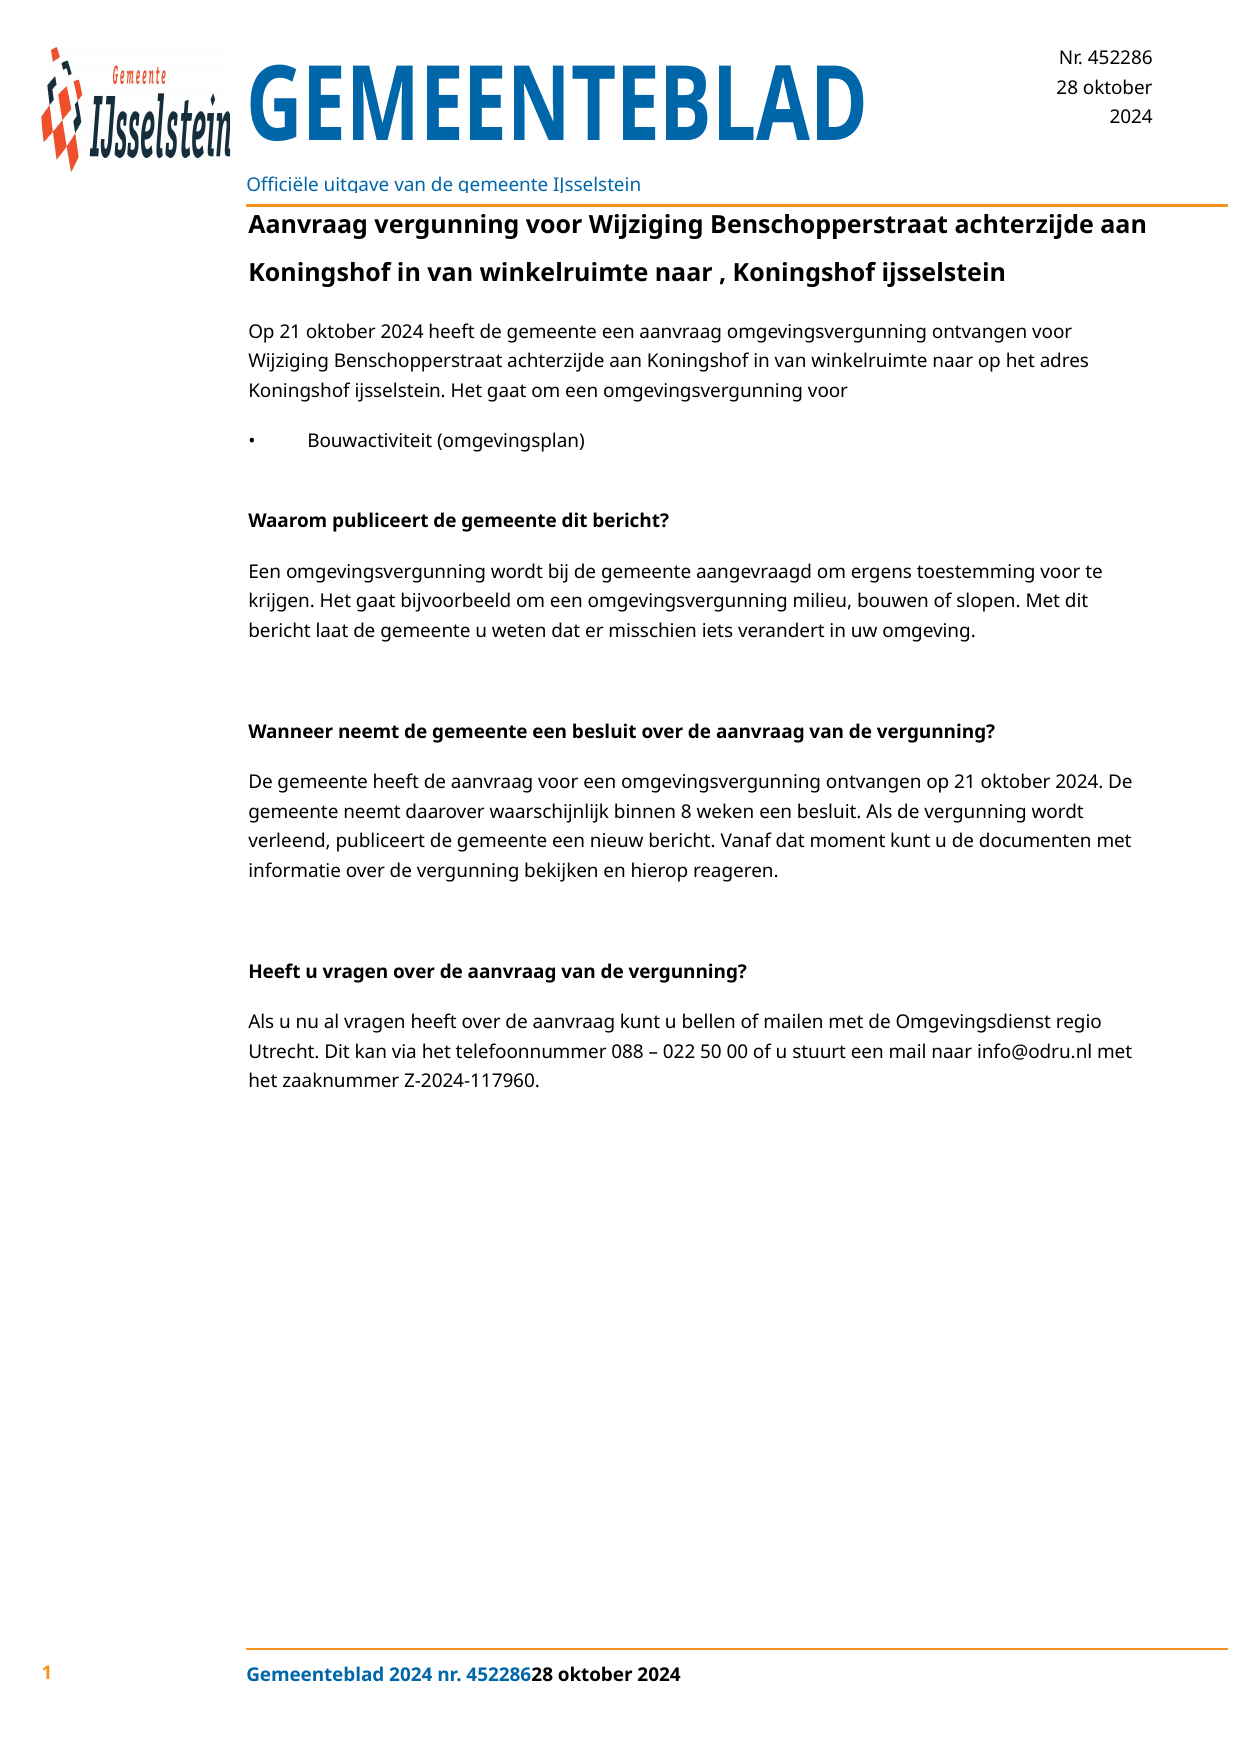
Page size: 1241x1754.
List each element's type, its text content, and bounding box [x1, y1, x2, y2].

text Op 21 oktober 2024 heeft de gemeente een aanvraag omgevingsvergunning ontvangen voor Wijziging Benschopperstraat achterzijde aan Koningshof in van winkelruimte naar op het adres Koningshof ijsselstein. Het gaat om een omgevingsvergunning voor [248, 318, 1152, 403]
text Als u nu al vragen heeft over de aanvraag kunt u bellen of mailen met de Omgevingsdienst regio Utrecht. Dit kan via het telefoonnummer 088 – 022 50 00 of u stuurt een mail naar info@odru.nl met het zaaknummer Z-2024-117960. [248, 1008, 1152, 1093]
text Een omgevingsvergunning wordt bij de gemeente aangevraagd om ergens toestemming voor te krijgen. Het gaat bijvoorbeeld om een omgevingsvergunning milieu, bouwen of slopen. Met dit bericht laat de gemeente u weten dat er misschien iets verandert in uw omgeving. [248, 558, 1152, 643]
text Waarom publiceert de gemeente dit bericht? [248, 507, 1152, 533]
text De gemeente heeft de aanvraag voor een omgevingsvergunning ontvangen op 21 oktober 2024. De gemeente neemt daarover waarschijnlijk binnen 8 weken een besluit. Als de vergunning wordt verleend, publiceert de gemeente een nieuw bericht. Vanaf dat moment kunt u de documenten met informatie over de vergunning bekijken en hierop reageren. [248, 768, 1152, 883]
text Wanneer neemt de gemeente een besluit over de aanvraag van de vergunning? [248, 718, 1152, 744]
list Bouwactiviteit (omgevingsplan) [248, 427, 1152, 453]
text Aanvraag vergunning voor Wijziging Benschopperstraat achterzijde aan Koningshof in van winkelruimte naar , Koningshof ijsselstein [248, 207, 1152, 288]
picture [41, 47, 231, 172]
text Heeft u vragen over de aanvraag van de vergunning? [248, 958, 1152, 984]
